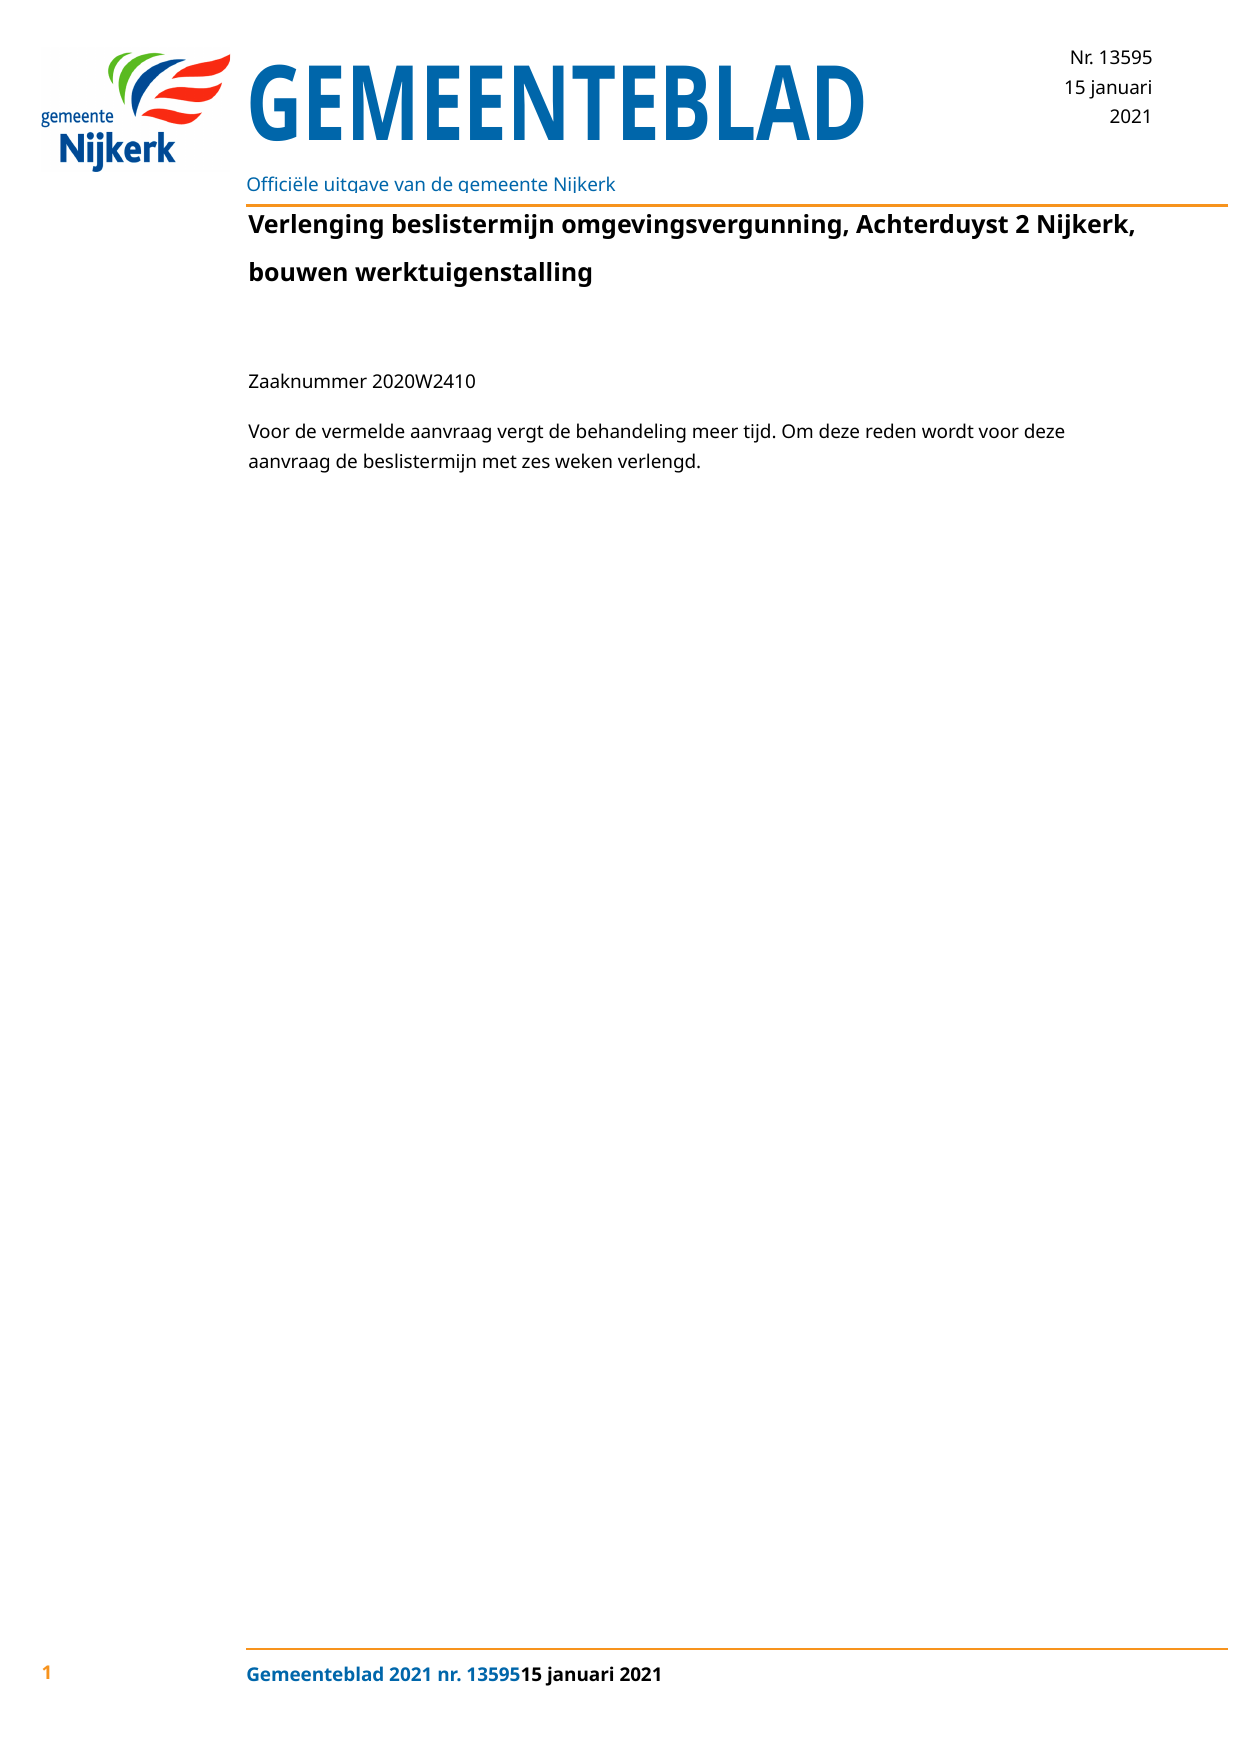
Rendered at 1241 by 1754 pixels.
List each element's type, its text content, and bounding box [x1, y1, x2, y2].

text Voor de vermelde aanvraag vergt de behandeling meer tijd. Om deze reden wordt voor deze aanvraag de beslistermijn met zes weken verlengd. [248, 419, 1152, 474]
text Zaaknummer 2020W2410 [248, 368, 1152, 394]
picture [41, 47, 231, 172]
text Verlenging beslistermijn omgevingsvergunning, Achterduyst 2 Nijkerk, bouwen werktuigenstalling [248, 207, 1152, 288]
